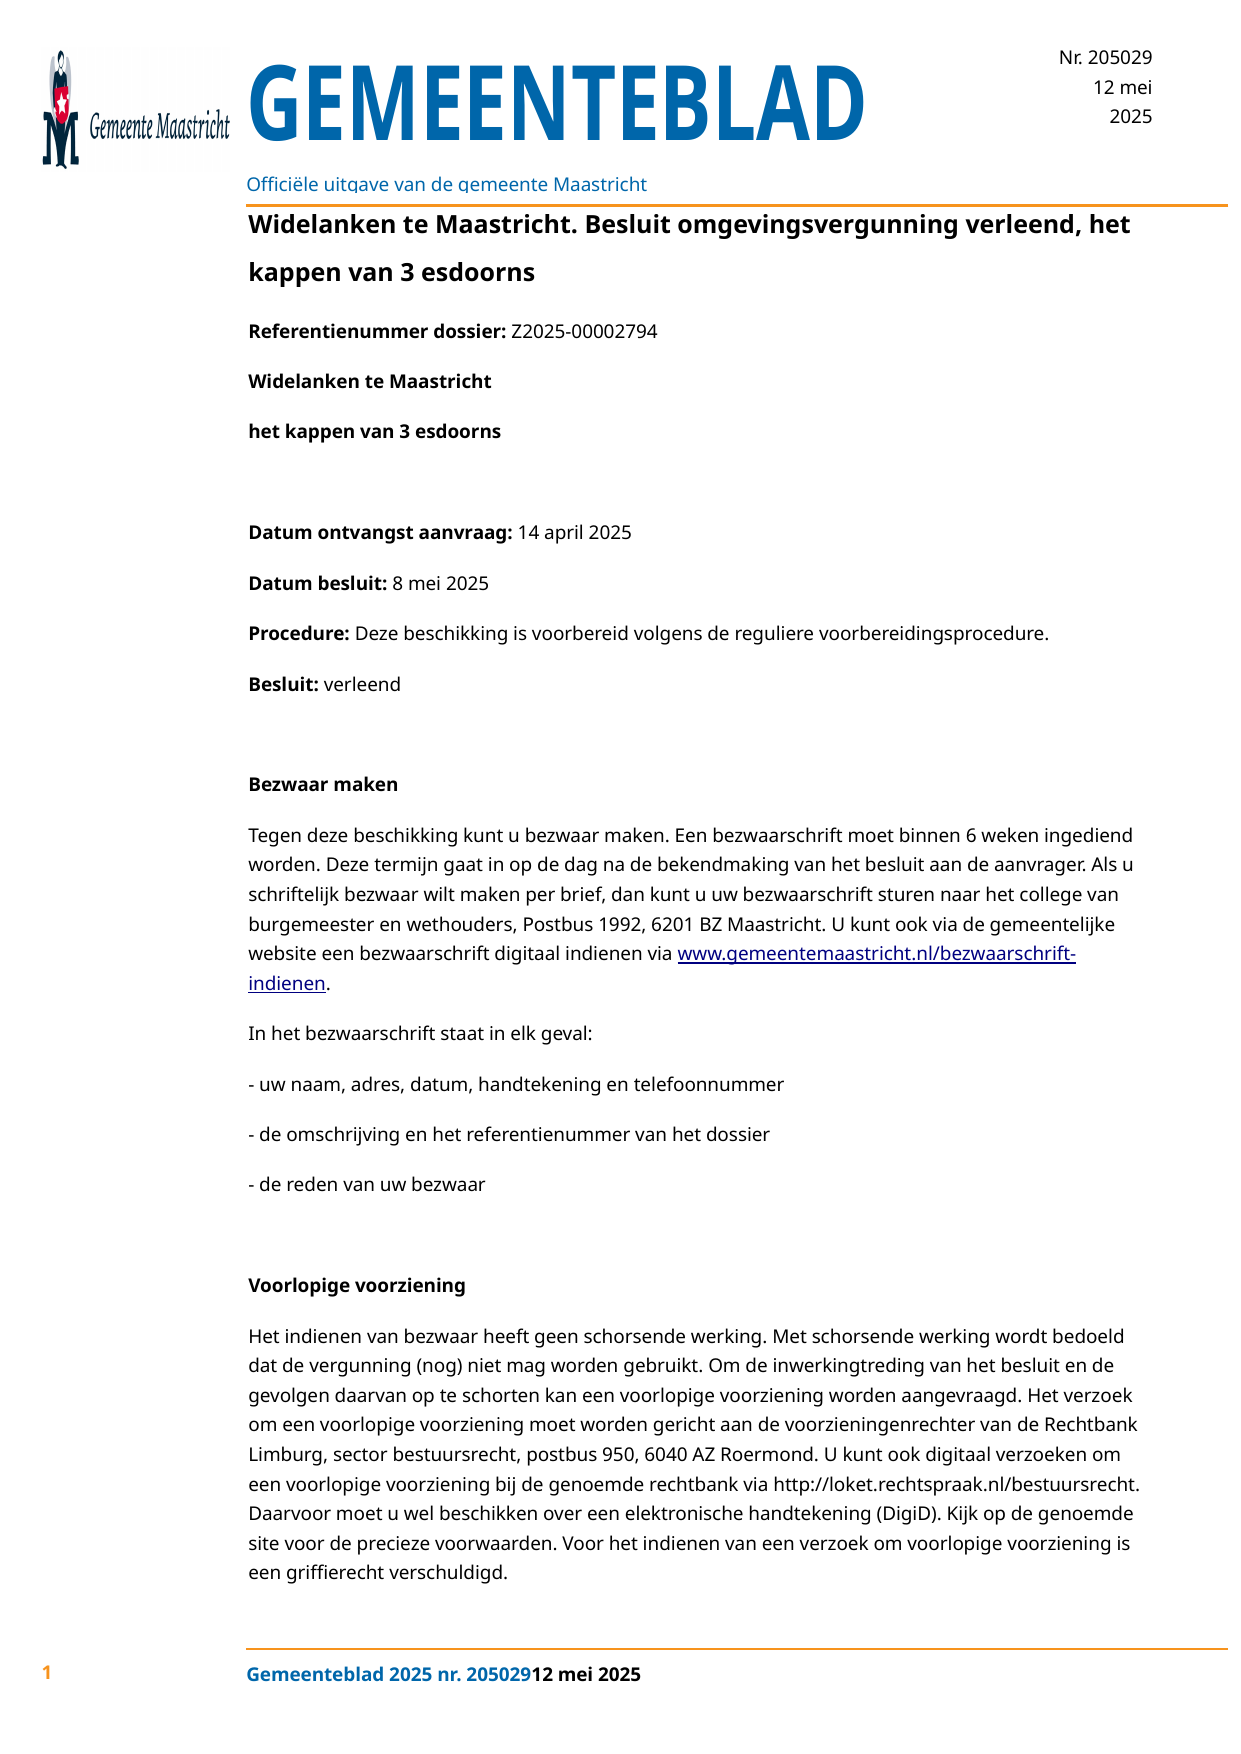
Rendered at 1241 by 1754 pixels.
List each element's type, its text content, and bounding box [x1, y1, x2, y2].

text Besluit: verleend [248, 671, 1152, 697]
text Datum ontvangst aanvraag: 14 april 2025 [248, 519, 1152, 545]
text Procedure: Deze beschikking is voorbereid volgens de reguliere voorbereidingsprocedure. [248, 620, 1152, 646]
text Tegen deze beschikking kunt u bezwaar maken. Een bezwaarschrift moet binnen 6 weken ingediend worden. Deze termijn gaat in op de dag na de bekendmaking van het besluit aan de aanvrager. Als u schriftelijk bezwaar wilt maken per brief, dan kunt u uw bezwaarschrift sturen naar het college van burgemeester en wethouders, Postbus 1992, 6201 BZ Maastricht. U kunt ook via de gemeentelijke website een bezwaarschrift digitaal indienen via www.gemeentemaastricht.nl/bezwaarschrift-indienen. [248, 822, 1152, 996]
text Bezwaar maken [248, 772, 1152, 797]
text Widelanken te Maastricht [248, 368, 1152, 394]
text In het bezwaarschrift staat in elk geval: [248, 1020, 1152, 1046]
text het kappen van 3 esdoorns [248, 419, 1152, 444]
text Het indienen van bezwaar heeft geen schorsende werking. Met schorsende werking wordt bedoeld dat de vergunning (nog) niet mag worden gebruikt. Om de inwerkingtreding van het besluit en de gevolgen daarvan op te schorten kan een voorlopige voorziening worden aangevraagd. Het verzoek om een voorlopige voorziening moet worden gericht aan de voorzieningenrechter van de Rechtbank Limburg, sector bestuursrecht, postbus 950, 6040 AZ Roermond. U kunt ook digitaal verzoeken om een voorlopige voorziening bij de genoemde rechtbank via http://loket.rechtspraak.nl/bestuursrecht. Daarvoor moet u wel beschikken over een elektronische handtekening (DigiD). Kijk op de genoemde site voor de precieze voorwaarden. Voor het indienen van een verzoek om voorlopige voorziening is een griffierecht verschuldigd. [248, 1323, 1152, 1585]
text - uw naam, adres, datum, handtekening en telefoonnummer [248, 1071, 1152, 1097]
text - de reden van uw bezwaar [248, 1172, 1152, 1197]
picture [41, 47, 231, 172]
text - de omschrijving en het referentienummer van het dossier [248, 1121, 1152, 1147]
text Voorlopige voorziening [248, 1272, 1152, 1298]
text Referentienummer dossier: Z2025-00002794 [248, 318, 1152, 344]
text Datum besluit: 8 mei 2025 [248, 570, 1152, 596]
text Widelanken te Maastricht. Besluit omgevingsvergunning verleend, het kappen van 3 esdoorns [248, 207, 1152, 288]
